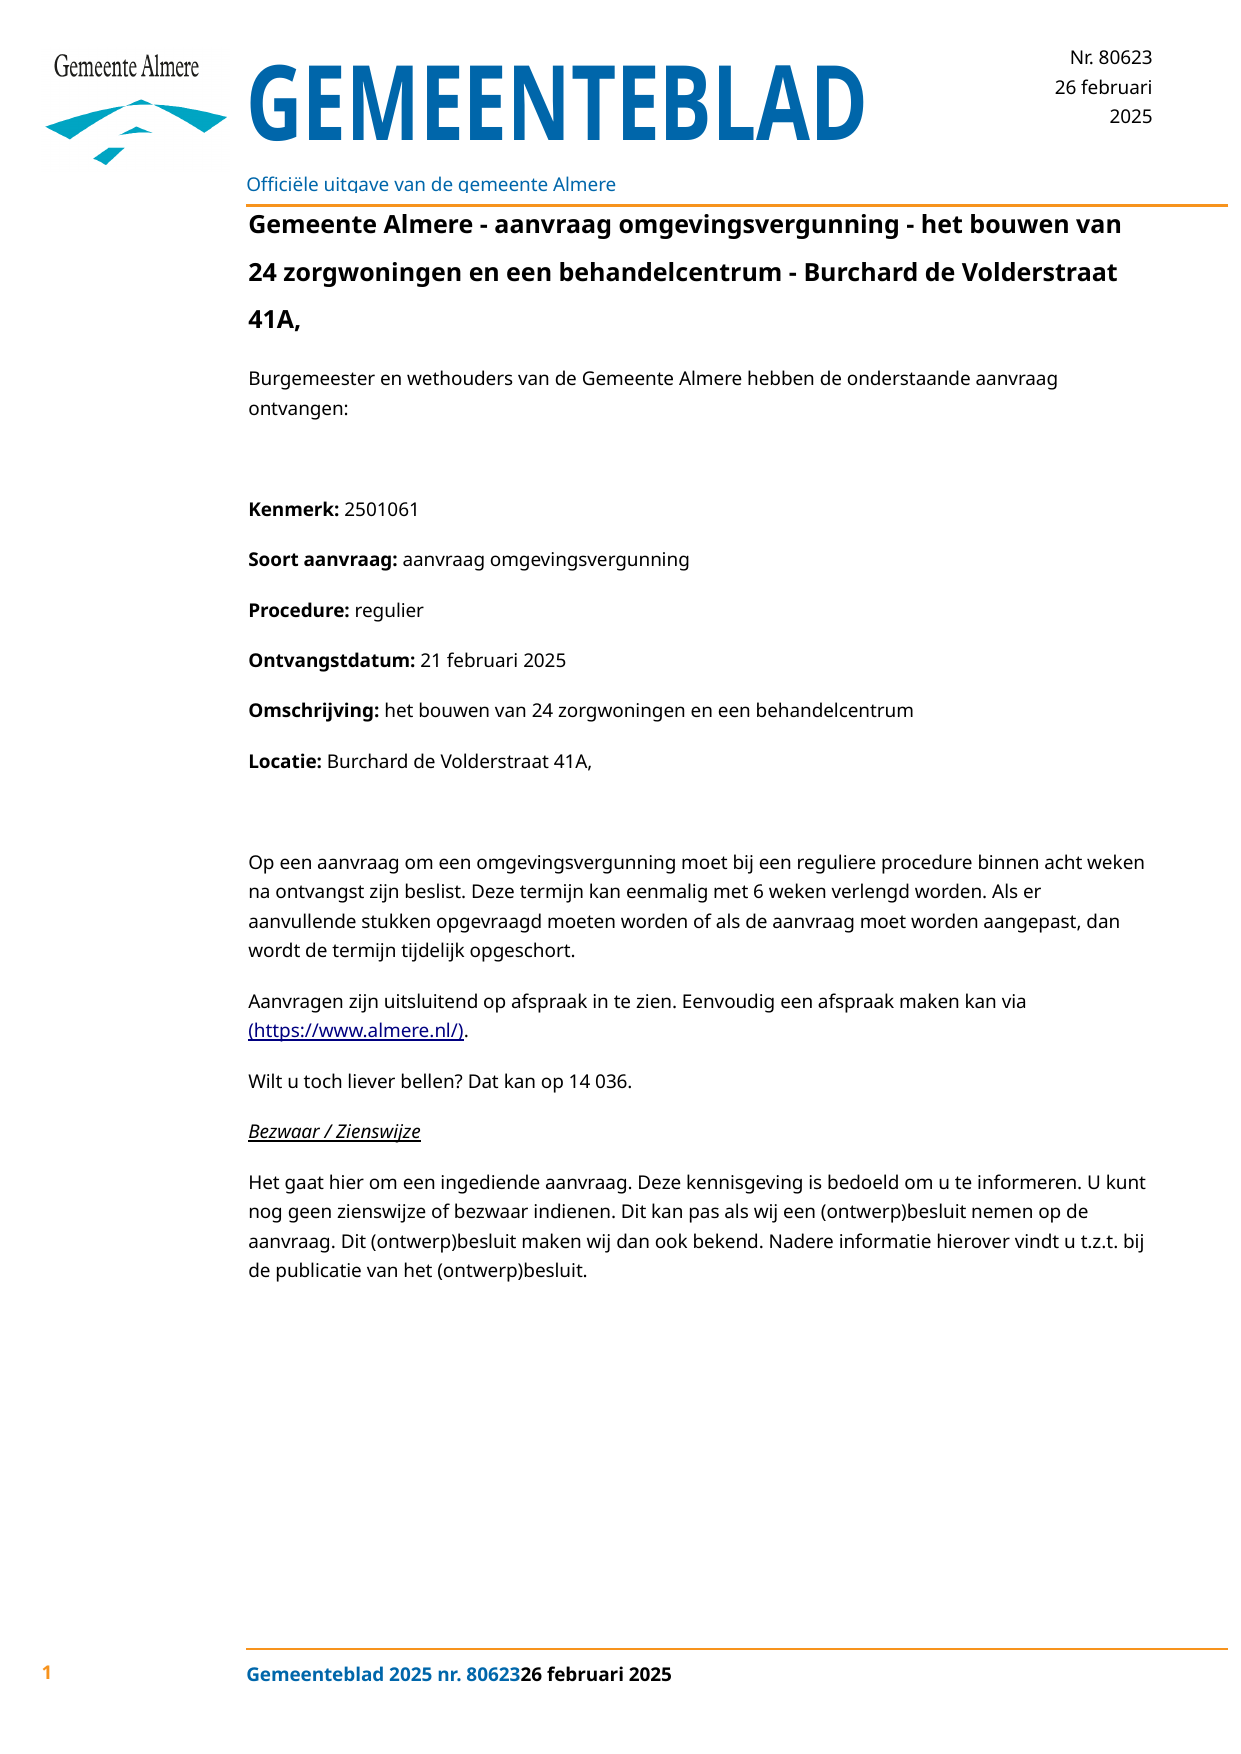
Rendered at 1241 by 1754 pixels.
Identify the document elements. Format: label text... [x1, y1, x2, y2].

text Wilt u toch liever bellen? Dat kan op 14 036. [248, 1068, 1152, 1094]
text Bezwaar / Zienswijze [248, 1118, 1152, 1144]
text Kenmerk: 2501061 [248, 496, 1152, 522]
text Procedure: regulier [248, 597, 1152, 622]
text Gemeente Almere - aanvraag omgevingsvergunning - het bouwen van 24 zorgwoningen en een behandelcentrum - Burchard de Volderstraat 41A, [248, 207, 1152, 336]
picture [41, 47, 231, 172]
text Aanvragen zijn uitsluitend op afspraak in te zien. Eenvoudig een afspraak maken kan via (https://www.almere.nl/). [248, 988, 1152, 1043]
text Omschrijving: het bouwen van 24 zorgwoningen en een behandelcentrum [248, 698, 1152, 723]
text Burgemeester en wethouders van de Gemeente Almere hebben de onderstaande aanvraag ontvangen: [248, 366, 1152, 421]
text Soort aanvraag: aanvraag omgevingsvergunning [248, 546, 1152, 572]
text Op een aanvraag om een omgevingsvergunning moet bij een reguliere procedure binnen acht weken na ontvangst zijn beslist. Deze termijn kan eenmalig met 6 weken verlengd worden. Als er aanvullende stukken opgevraagd moeten worden of als de aanvraag moet worden aangepast, dan wordt de termijn tijdelijk opgeschort. [248, 849, 1152, 963]
text Het gaat hier om een ingediende aanvraag. Deze kennisgeving is bedoeld om u te informeren. U kunt nog geen zienswijze of bezwaar indienen. Dit kan pas als wij een (ontwerp)besluit nemen op de aanvraag. Dit (ontwerp)besluit maken wij dan ook bekend. Nadere informatie hierover vindt u t.z.t. bij de publicatie van het (ontwerp)besluit. [248, 1169, 1152, 1283]
text Locatie: Burchard de Volderstraat 41A, [248, 748, 1152, 774]
text Ontvangstdatum: 21 februari 2025 [248, 647, 1152, 673]
